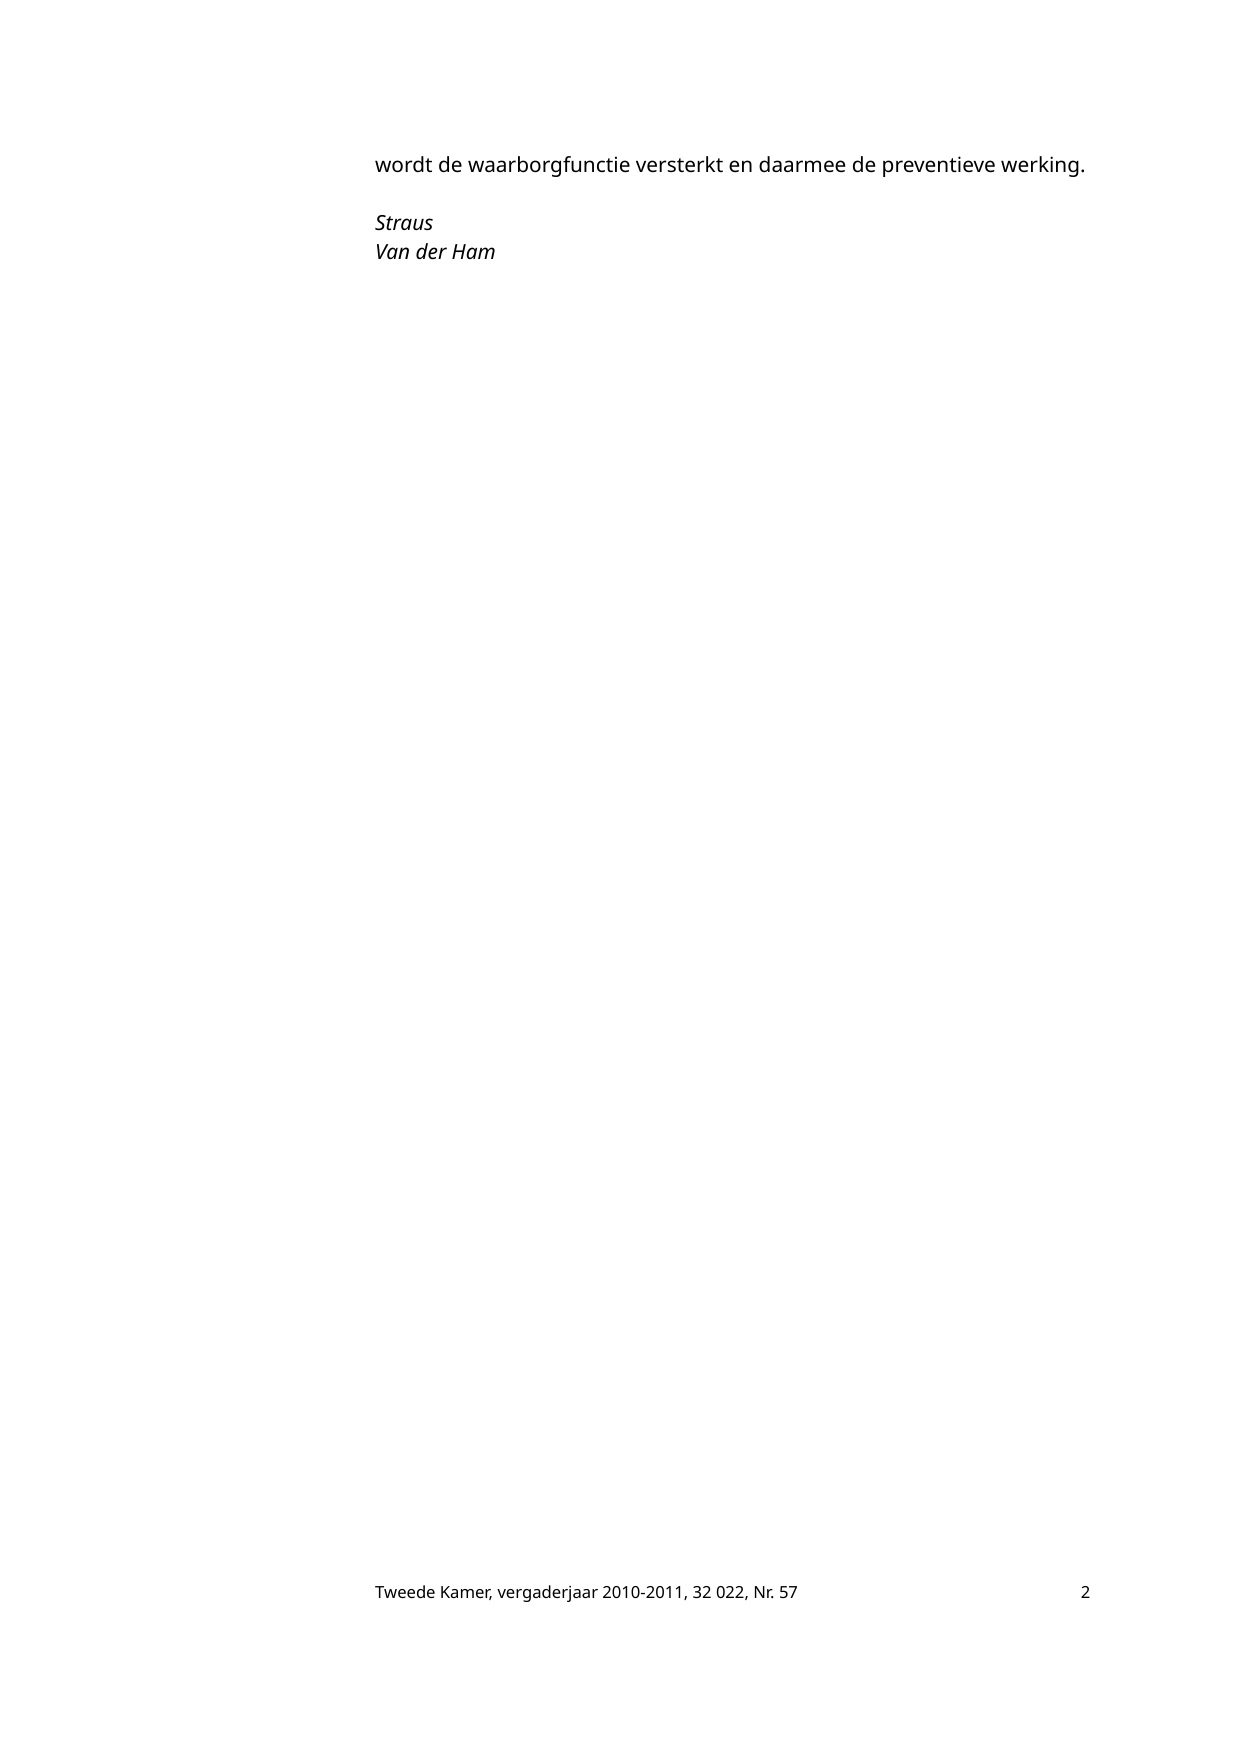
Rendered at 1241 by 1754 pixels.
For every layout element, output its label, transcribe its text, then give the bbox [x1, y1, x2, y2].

text Van der Ham [375, 237, 1090, 265]
text wordt de waarborgfunctie versterkt en daarmee de preventieve werking. [375, 150, 1090, 178]
text Straus [375, 208, 1090, 237]
